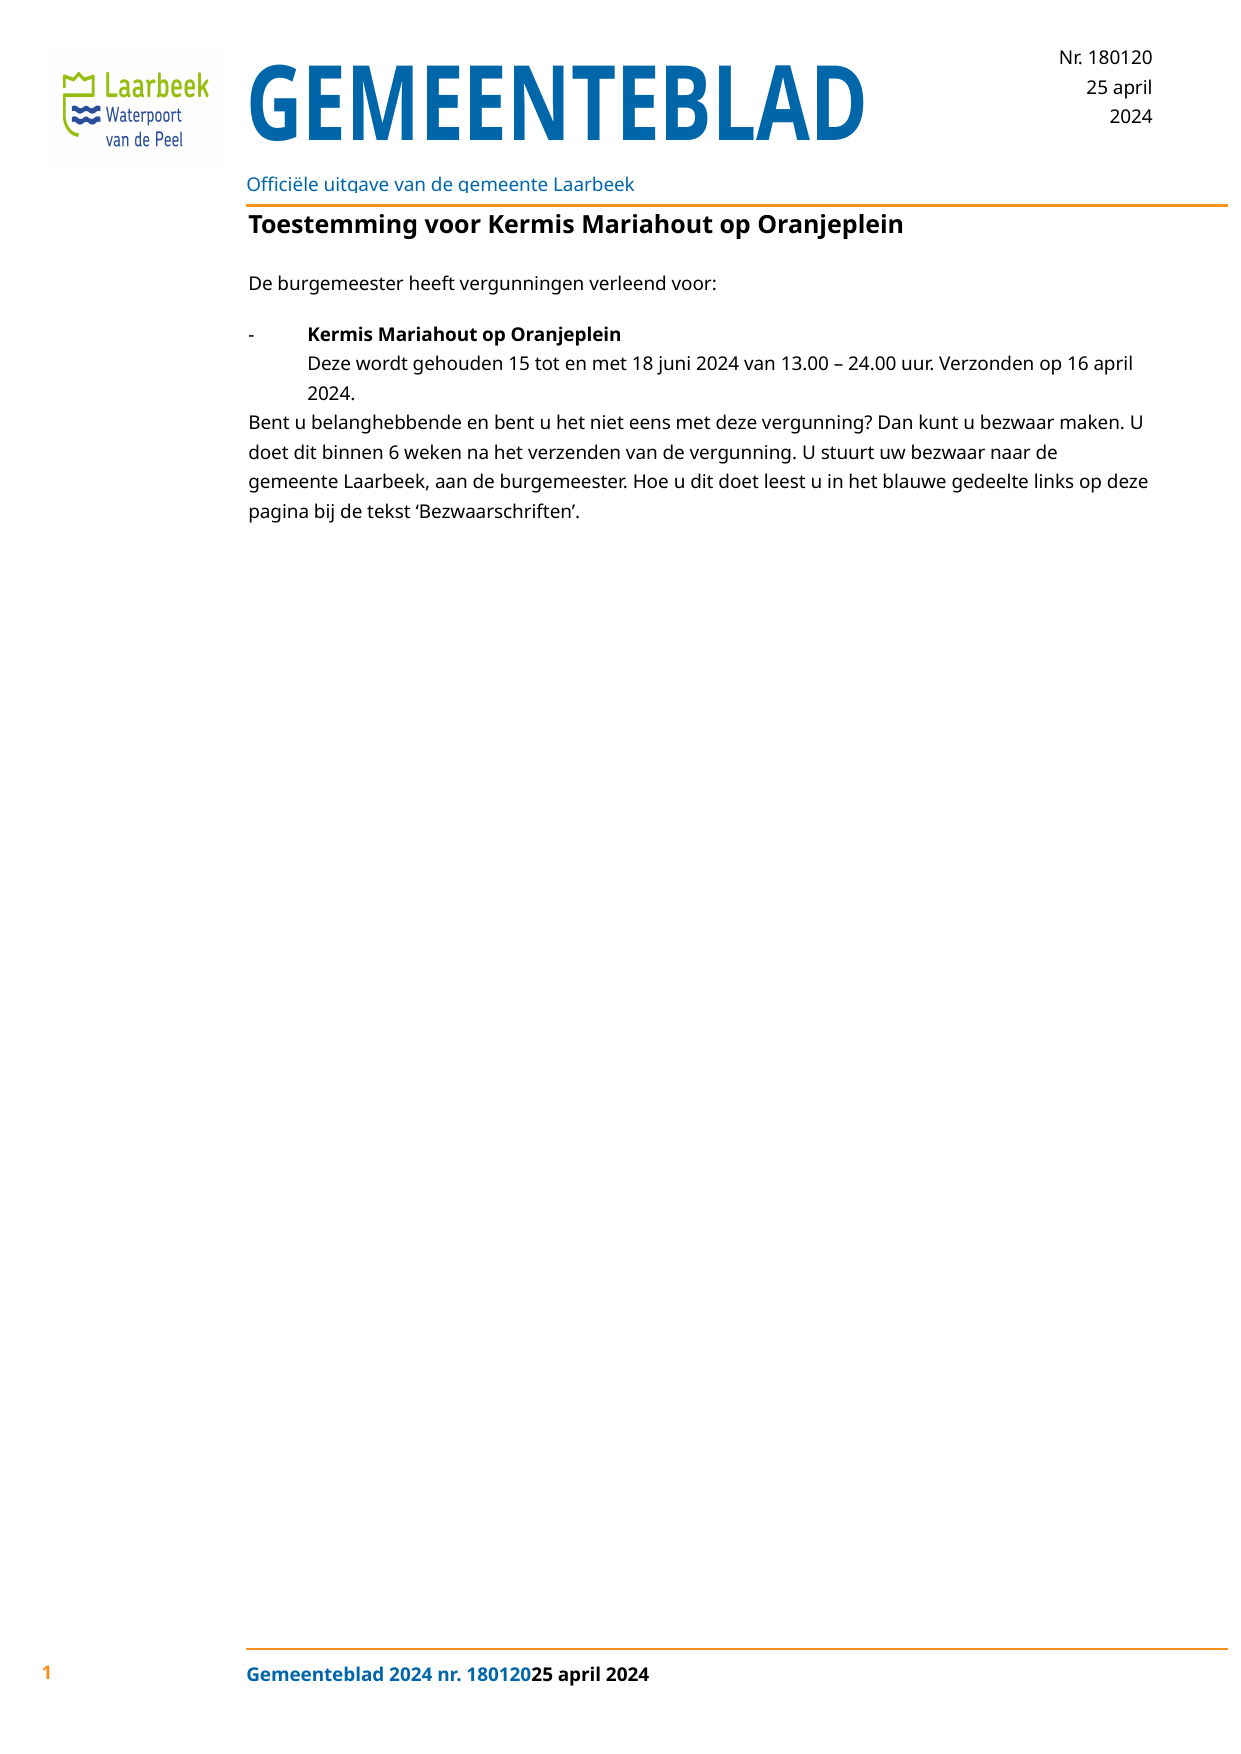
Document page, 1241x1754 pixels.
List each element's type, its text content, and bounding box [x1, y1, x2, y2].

list Kermis Mariahout op Oranjeplein [248, 321, 1152, 346]
text Toestemming voor Kermis Mariahout op Oranjeplein [248, 207, 1152, 241]
text De burgemeester heeft vergunningen verleend voor: [248, 270, 1152, 296]
picture [41, 47, 231, 172]
list Deze wordt gehouden 15 tot en met 18 juni 2024 van 13.00 – 24.00 uur. Verzonden op 16 april 2024. [248, 350, 1152, 406]
text Bent u belanghebbende en bent u het niet eens met deze vergunning? Dan kunt u bezwaar maken. U doet dit binnen 6 weken na het verzenden van de vergunning. U stuurt uw bezwaar naar de gemeente Laarbeek, aan de burgemeester. Hoe u dit doet leest u in het blauwe gedeelte links op deze pagina bij de tekst ‘Bezwaarschriften’. [248, 409, 1152, 524]
